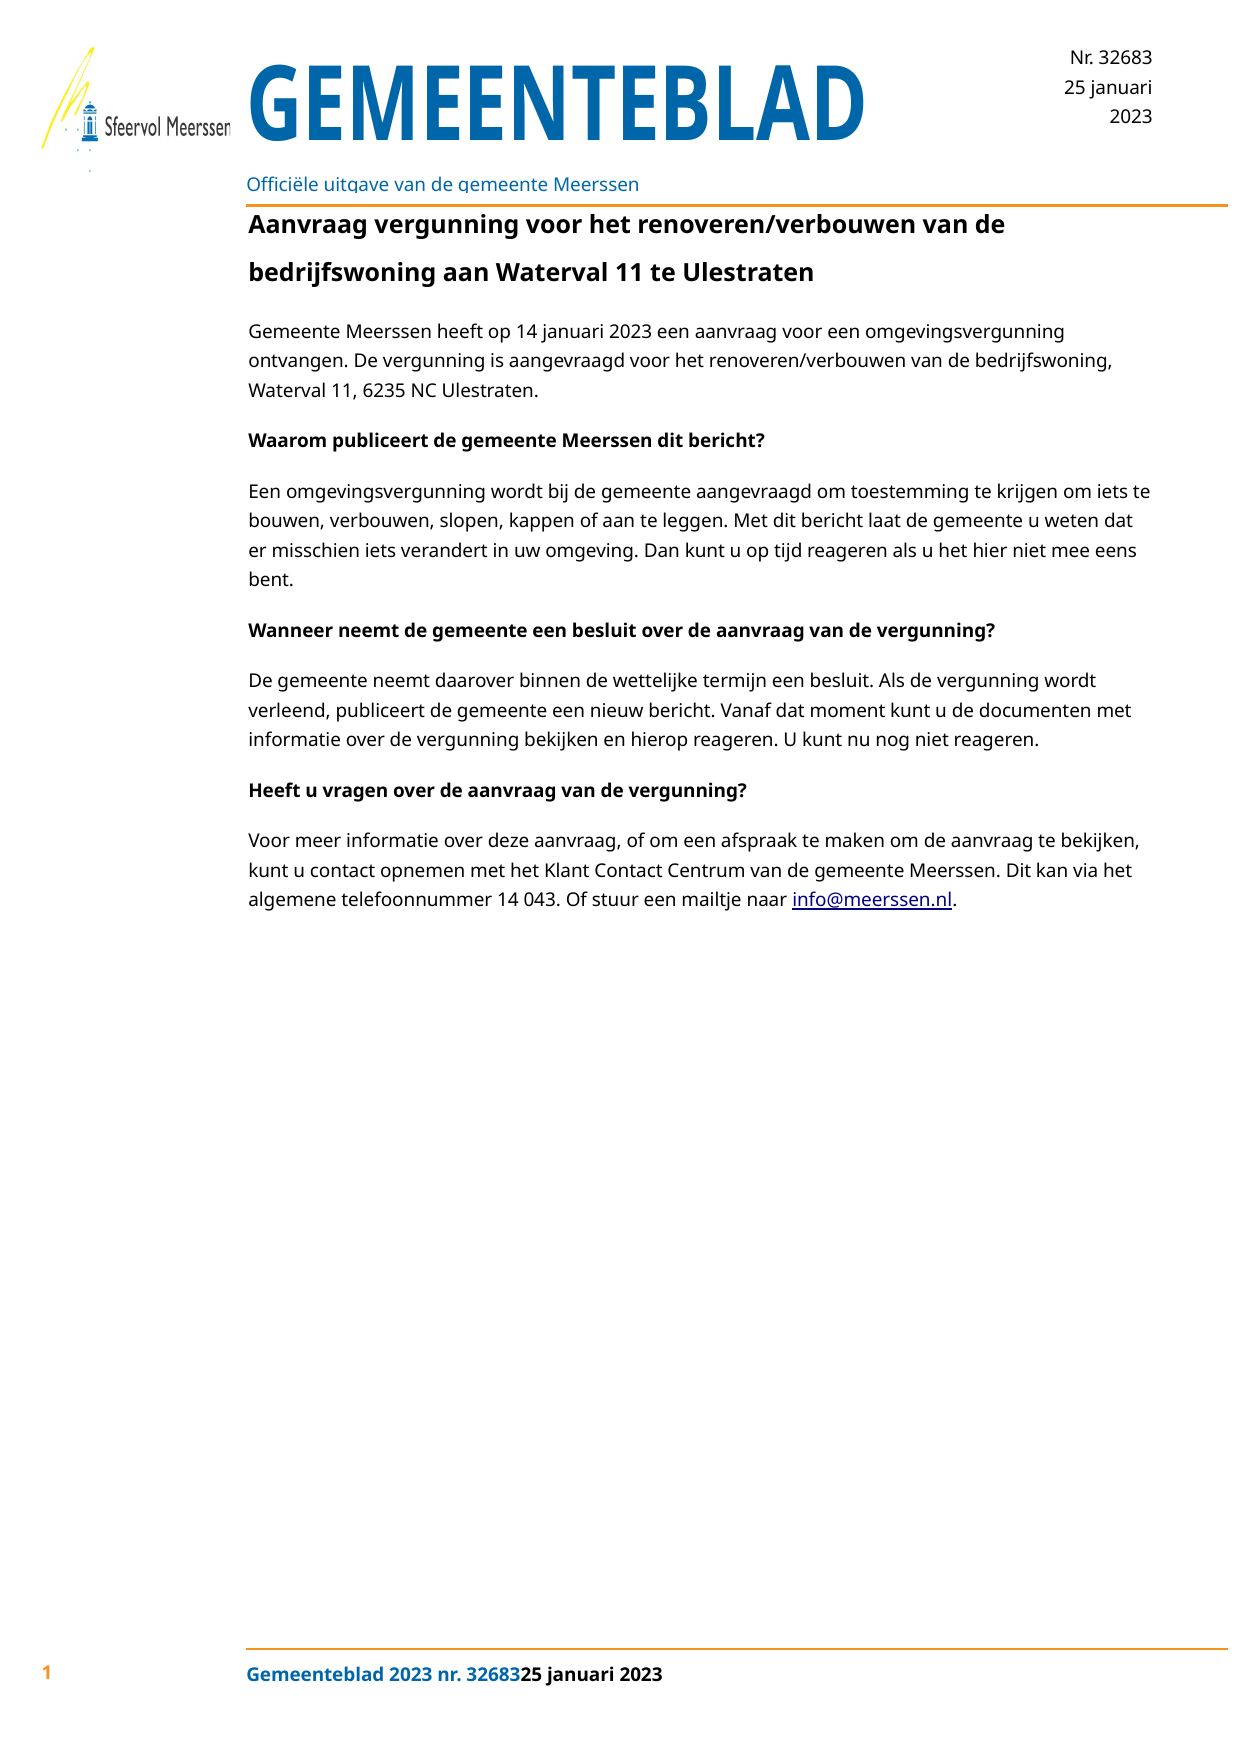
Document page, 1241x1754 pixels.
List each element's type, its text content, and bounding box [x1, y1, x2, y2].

text Gemeente Meerssen heeft op 14 januari 2023 een aanvraag voor een omgevingsvergunning ontvangen. De vergunning is aangevraagd voor het renoveren/verbouwen van de bedrijfswoning, Waterval 11, 6235 NC Ulestraten. [248, 318, 1152, 403]
picture [41, 47, 231, 172]
text Wanneer neemt de gemeente een besluit over de aanvraag van de vergunning? [248, 617, 1152, 643]
text Een omgevingsvergunning wordt bij de gemeente aangevraagd om toestemming te krijgen om iets te bouwen, verbouwen, slopen, kappen of aan te leggen. Met dit bericht laat de gemeente u weten dat er misschien iets verandert in uw omgeving. Dan kunt u op tijd reageren als u het hier niet mee eens bent. [248, 478, 1152, 592]
text Voor meer informatie over deze aanvraag, of om een afspraak te maken om de aanvraag te bekijken, kunt u contact opnemen met het Klant Contact Centrum van de gemeente Meerssen. Dit kan via het algemene telefoonnummer 14 043. Of stuur een mailtje naar info@meerssen.nl. [248, 827, 1152, 912]
text Aanvraag vergunning voor het renoveren/verbouwen van de bedrijfswoning aan Waterval 11 te Ulestraten [248, 207, 1152, 288]
text Waarom publiceert de gemeente Meerssen dit bericht? [248, 427, 1152, 453]
text De gemeente neemt daarover binnen de wettelijke termijn een besluit. Als de vergunning wordt verleend, publiceert de gemeente een nieuw bericht. Vanaf dat moment kunt u de documenten met informatie over de vergunning bekijken en hierop reageren. U kunt nu nog niet reageren. [248, 667, 1152, 752]
text Heeft u vragen over de aanvraag van de vergunning? [248, 777, 1152, 803]
